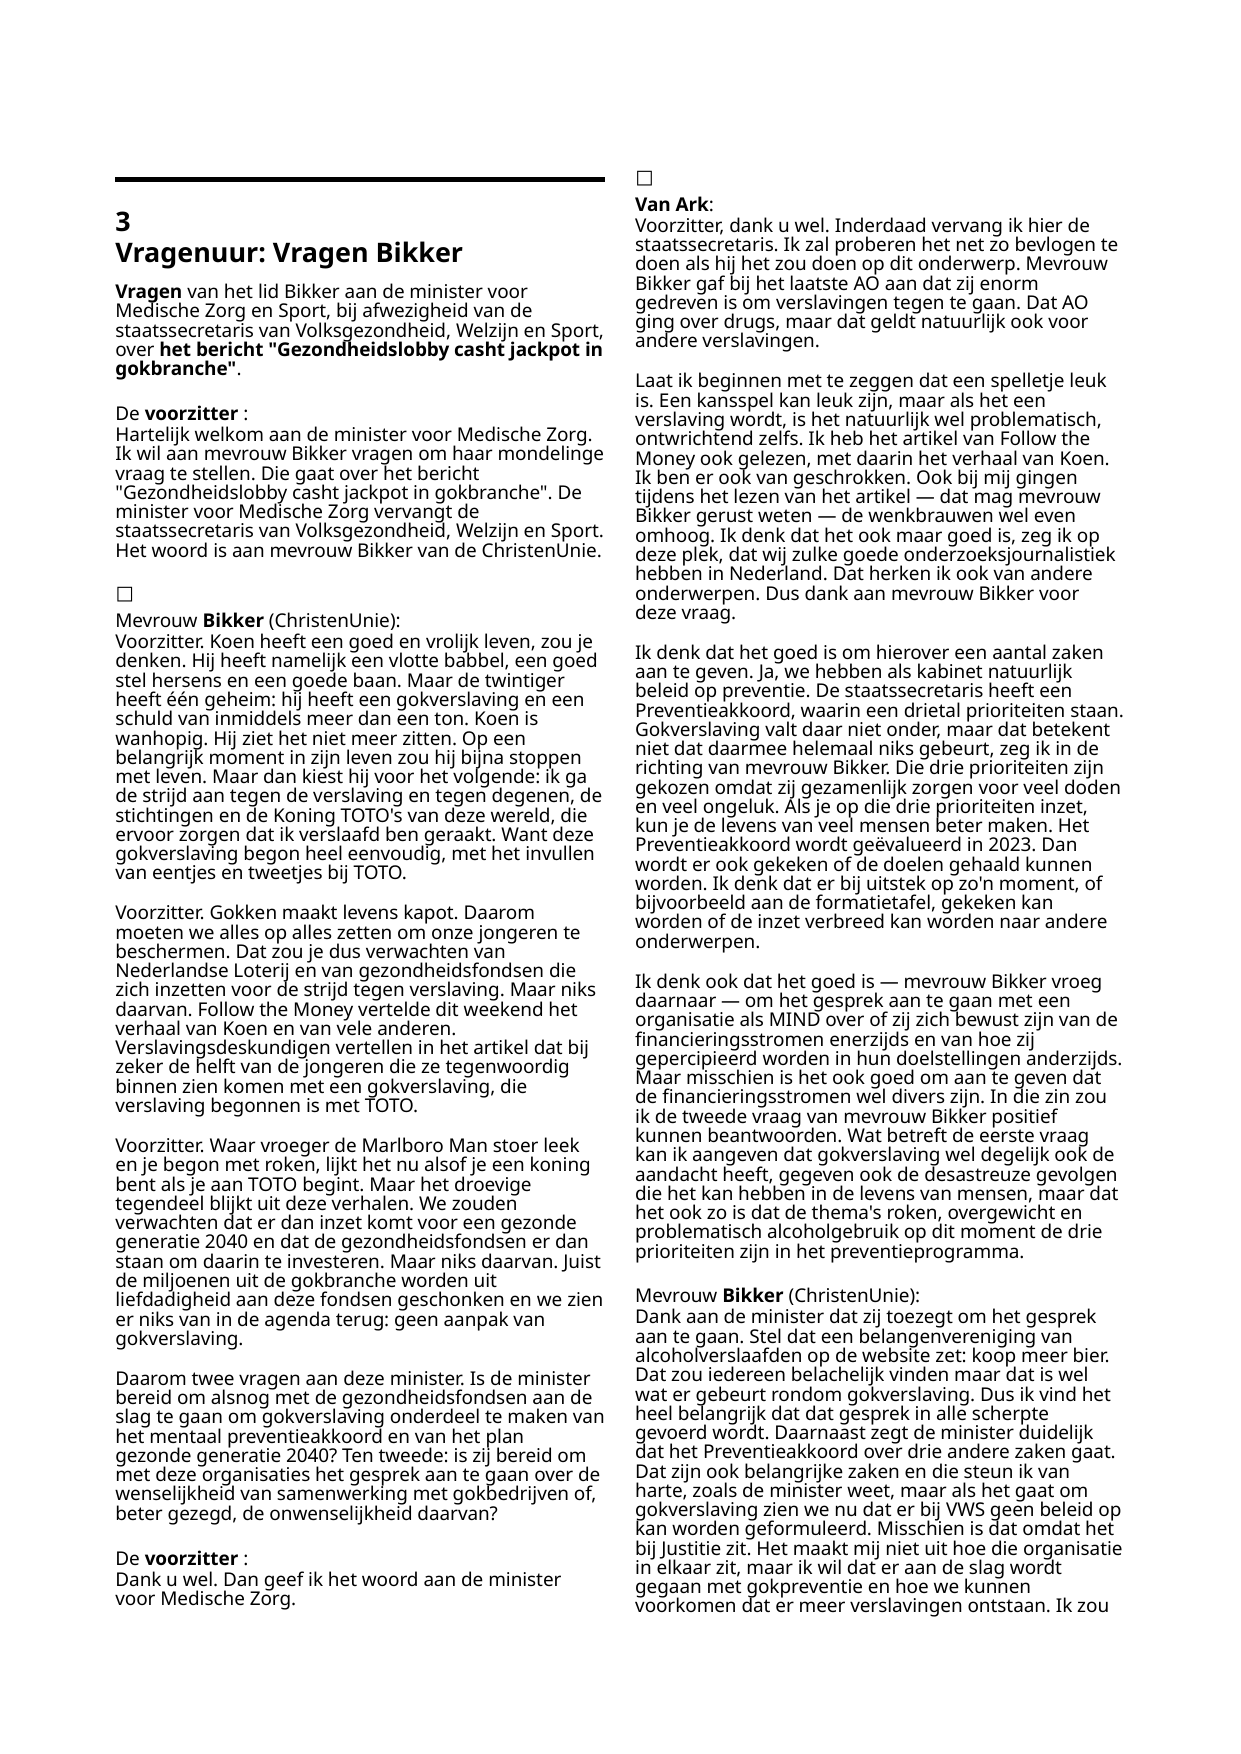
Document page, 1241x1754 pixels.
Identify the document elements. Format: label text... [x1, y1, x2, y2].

text Daarom twee vragen aan deze minister. Is de minister bereid om alsnog met de gezondheidsfondsen aan de slag te gaan om gokverslaving onderdeel te maken van het mentaal preventieakkoord en van het plan gezonde generatie 2040? Ten tweede: is zij bereid om met deze organisaties het gesprek aan te gaan over de wenselijkheid van samenwerking met gokbedrijven of, beter gezegd, de onwenselijkheid daarvan? [115, 1370, 605, 1524]
text ⬜ [115, 582, 605, 607]
text Ik denk dat het goed is om hierover een aantal zaken aan te geven. Ja, we hebben als kabinet natuurlijk beleid op preventie. De staatssecretaris heeft een Preventieakkoord, waarin een drietal prioriteiten staan. Gokverslaving valt daar niet onder, maar dat betekent niet dat daarmee helemaal niks gebeurt, zeg ik in de richting van mevrouw Bikker. Die drie prioriteiten zijn gekozen omdat zij gezamenlijk zorgen voor veel doden en veel ongeluk. Als je op die drie prioriteiten inzet, kun je de levens van veel mensen beter maken. Het Preventieakkoord wordt geëvalueerd in 2023. Dan wordt er ook gekeken of de doelen gehaald kunnen worden. Ik denk dat er bij uitstek op zo'n moment, of bijvoorbeeld aan de formatietafel, gekeken kan worden of de inzet verbreed kan worden naar andere onderwerpen. [635, 644, 1125, 952]
text 3 [115, 203, 605, 239]
text De voorzitter : [115, 1545, 605, 1571]
text Dank aan de minister dat zij toezegt om het gesprek aan te gaan. Stel dat een belangenvereniging van alcoholverslaafden op de website zet: koop meer bier. Dat zou iedereen belachelijk vinden maar dat is wel wat er gebeurt rondom gokverslaving. Dus ik vind het heel belangrijk dat dat gesprek in alle scherpte gevoerd wordt. Daarnaast zegt de minister duidelijk dat het Preventieakkoord over drie andere zaken gaat. Dat zijn ook belangrijke zaken en die steun ik van harte, zoals de minister weet, maar als het gaat om gokverslaving zien we nu dat er bij VWS geen beleid op kan worden geformuleerd. Misschien is dat omdat het bij Justitie zit. Het maakt mij niet uit hoe die organisatie in elkaar zit, maar ik wil dat er aan de slag wordt gegaan met gokpreventie en hoe we kunnen voorkomen dat er meer verslavingen ontstaan. Ik zou [635, 1308, 1125, 1617]
text Mevrouw Bikker (ChristenUnie): [115, 607, 605, 633]
text Vragenuur: Vragen Bikker [115, 239, 605, 283]
text Voorzitter. Waar vroeger de Marlboro Man stoer leek en je begon met roken, lijkt het nu alsof je een koning bent als je aan TOTO begint. Maar het droevige tegendeel blijkt uit deze verhalen. We zouden verwachten dat er dan inzet komt voor een gezonde generatie 2040 en dat de gezondheidsfondsen er dan staan om daarin te investeren. Maar niks daarvan. Juist de miljoenen uit de gokbranche worden uit liefdadigheid aan deze fondsen geschonken en we zien er niks van in de agenda terug: geen aanpak van gokverslaving. [115, 1137, 605, 1349]
text Vragen van het lid Bikker aan de minister voor Medische Zorg en Sport, bij afwezigheid van de staatssecretaris van Volksgezondheid, Welzijn en Sport, over het bericht "Gezondheidslobby casht jackpot in gokbranche". [115, 283, 605, 379]
text Hartelijk welkom aan de minister voor Medische Zorg. Ik wil aan mevrouw Bikker vragen om haar mondelinge vraag te stellen. Die gaat over het bericht "Gezondheidslobby casht jackpot in gokbranche". De minister voor Medische Zorg vervangt de staatssecretaris van Volksgezondheid, Welzijn en Sport. Het woord is aan mevrouw Bikker van de ChristenUnie. [115, 426, 605, 561]
text Voorzitter. Koen heeft een goed en vrolijk leven, zou je denken. Hij heeft namelijk een vlotte babbel, een goed stel hersens en een goede baan. Maar de twintiger heeft één geheim: hij heeft een gokverslaving en een schuld van inmiddels meer dan een ton. Koen is wanhopig. Hij ziet het niet meer zitten. Op een belangrijk moment in zijn leven zou hij bijna stoppen met leven. Maar dan kiest hij voor het volgende: ik ga de strijd aan tegen de verslaving en tegen degenen, de stichtingen en de Koning TOTO's van deze wereld, die ervoor zorgen dat ik verslaafd ben geraakt. Want deze gokverslaving begon heel eenvoudig, met het invullen van eentjes en tweetjes bij TOTO. [115, 633, 605, 884]
text Mevrouw Bikker (ChristenUnie): [635, 1283, 1125, 1308]
text Laat ik beginnen met te zeggen dat een spelletje leuk is. Een kansspel kan leuk zijn, maar als het een verslaving wordt, is het natuurlijk wel problematisch, ontwrichtend zelfs. Ik heb het artikel van Follow the Money ook gelezen, met daarin het verhaal van Koen. Ik ben er ook van geschrokken. Ook bij mij gingen tijdens het lezen van het artikel — dat mag mevrouw Bikker gerust weten — de wenkbrauwen wel even omhoog. Ik denk dat het ook maar goed is, zeg ik op deze plek, dat wij zulke goede onderzoeksjournalistiek hebben in Nederland. Dat herken ik ook van andere onderwerpen. Dus dank aan mevrouw Bikker voor deze vraag. [635, 372, 1125, 623]
text De voorzitter : [115, 400, 605, 426]
text Van Ark: [635, 191, 1125, 217]
text Voorzitter. Gokken maakt levens kapot. Daarom moeten we alles op alles zetten om onze jongeren te beschermen. Dat zou je dus verwachten van Nederlandse Loterij en van gezondheidsfondsen die zich inzetten voor de strijd tegen verslaving. Maar niks daarvan. Follow the Money vertelde dit weekend het verhaal van Koen en van vele anderen. Verslavingsdeskundigen vertellen in het artikel dat bij zeker de helft van de jongeren die ze tegenwoordig binnen zien komen met een gokverslaving, die verslaving begonnen is met TOTO. [115, 904, 605, 1116]
text Dank u wel. Dan geef ik het woord aan de minister voor Medische Zorg. [115, 1571, 605, 1609]
text Ik denk ook dat het goed is — mevrouw Bikker vroeg daarnaar — om het gesprek aan te gaan met een organisatie als MIND over of zij zich bewust zijn van de financieringsstromen enerzijds en van hoe zij gepercipieerd worden in hun doelstellingen anderzijds. Maar misschien is het ook goed om aan te geven dat de financieringsstromen wel divers zijn. In die zin zou ik de tweede vraag van mevrouw Bikker positief kunnen beantwoorden. Wat betreft de eerste vraag kan ik aangeven dat gokverslaving wel degelijk ook de aandacht heeft, gegeven ook de desastreuze gevolgen die het kan hebben in de levens van mensen, maar dat het ook zo is dat de thema's roken, overgewicht en problematisch alcoholgebruik op dit moment de drie prioriteiten zijn in het preventieprogramma. [635, 973, 1125, 1262]
text Voorzitter, dank u wel. Inderdaad vervang ik hier de staatssecretaris. Ik zal proberen het net zo bevlogen te doen als hij het zou doen op dit onderwerp. Mevrouw Bikker gaf bij het laatste AO aan dat zij enorm gedreven is om verslavingen tegen te gaan. Dat AO ging over drugs, maar dat geldt natuurlijk ook voor andere verslavingen. [635, 217, 1125, 352]
text ⬜ [635, 165, 1125, 191]
